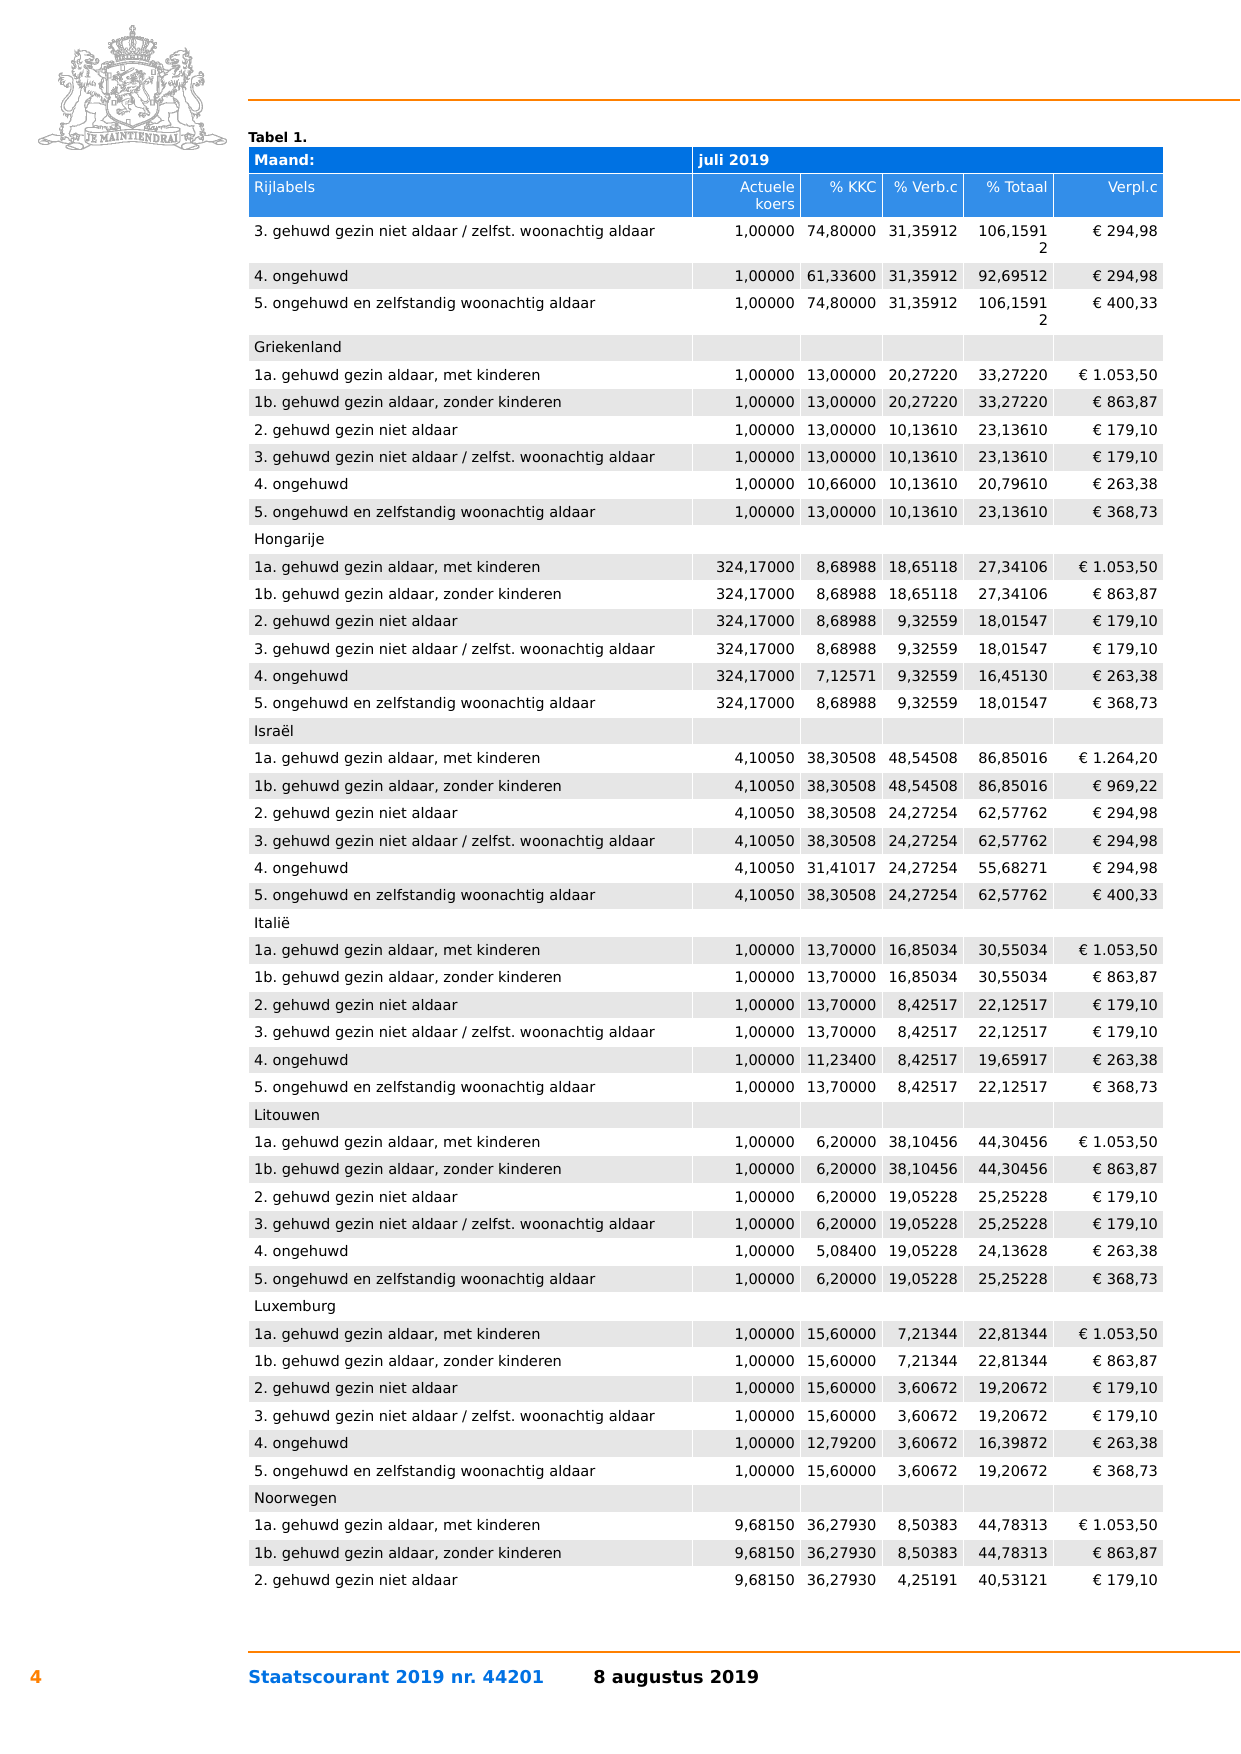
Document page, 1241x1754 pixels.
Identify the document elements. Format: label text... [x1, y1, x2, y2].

table_cell € 179,10 [1054, 417, 1163, 443]
table_cell 23,13610 [964, 444, 1053, 471]
table_cell € 863,87 [1054, 1540, 1163, 1566]
table_cell 324,17000 [693, 636, 800, 662]
table_cell 15,60000 [801, 1376, 882, 1402]
table_cell [801, 718, 882, 744]
table_cell 6,20000 [801, 1156, 882, 1183]
table_cell 3. gehuwd gezin niet aldaar / zelfst. woonachtig aldaar [249, 1211, 692, 1238]
table_cell 1,00000 [693, 1211, 800, 1238]
table_cell 4,10050 [693, 855, 800, 881]
table_cell 18,65118 [883, 581, 963, 607]
table_cell 19,05228 [883, 1239, 963, 1265]
table_cell 36,27930 [801, 1568, 882, 1594]
table_cell [1054, 718, 1163, 744]
table_cell [883, 335, 963, 361]
table_cell 5. ongehuwd en zelfstandig woonachtig aldaar [249, 1074, 692, 1101]
table_cell 1b. gehuwd gezin aldaar, zonder kinderen [249, 1540, 692, 1566]
table_cell 1,00000 [693, 444, 800, 471]
table_cell 18,65118 [883, 554, 963, 580]
table_cell [883, 526, 963, 553]
table_cell 19,20672 [964, 1376, 1053, 1402]
table_cell 27,34106 [964, 581, 1053, 607]
table_cell 38,30508 [801, 773, 882, 799]
table_cell 24,27254 [883, 828, 963, 854]
table_cell 48,54508 [883, 746, 963, 772]
table_cell 15,60000 [801, 1348, 882, 1374]
table_cell 13,70000 [801, 1074, 882, 1101]
table_cell % Totaal [964, 174, 1053, 217]
table_cell 8,68988 [801, 609, 882, 635]
table_cell 24,27254 [883, 855, 963, 881]
table_cell 62,57762 [964, 828, 1053, 854]
table_cell [964, 1485, 1053, 1512]
table_cell 2. gehuwd gezin niet aldaar [249, 1568, 692, 1594]
table_cell 4,10050 [693, 883, 800, 909]
table_cell 6,20000 [801, 1184, 882, 1210]
table_cell 22,81344 [964, 1348, 1053, 1374]
table_cell 13,00000 [801, 389, 882, 416]
table_cell 324,17000 [693, 609, 800, 635]
table_cell 48,54508 [883, 773, 963, 799]
table_cell [693, 1102, 800, 1128]
table_cell 40,53121 [964, 1568, 1053, 1594]
table_cell 8,42517 [883, 1047, 963, 1073]
table_cell 4. ongehuwd [249, 263, 692, 289]
table_cell 324,17000 [693, 554, 800, 580]
table_cell [1054, 1485, 1163, 1512]
table_cell 23,13610 [964, 499, 1053, 525]
table_cell 31,35912 [883, 290, 963, 333]
table_cell 3. gehuwd gezin niet aldaar / zelfst. woonachtig aldaar [249, 1403, 692, 1429]
table_cell 1,00000 [693, 937, 800, 964]
table_cell 74,80000 [801, 219, 882, 262]
table_cell 18,01547 [964, 636, 1053, 662]
table_cell 9,68150 [693, 1513, 800, 1539]
table_cell 16,39872 [964, 1430, 1053, 1457]
table_cell 324,17000 [693, 663, 800, 690]
table_cell € 368,73 [1054, 1458, 1163, 1484]
table_cell 6,20000 [801, 1129, 882, 1155]
table_cell 44,78313 [964, 1540, 1053, 1566]
table_cell 8,42517 [883, 1020, 963, 1046]
table_cell 8,42517 [883, 992, 963, 1018]
table_cell 10,13610 [883, 472, 963, 498]
table_cell 1a. gehuwd gezin aldaar, met kinderen [249, 1513, 692, 1539]
table_cell 106,15912 [964, 290, 1053, 333]
table_cell [883, 718, 963, 744]
table_cell 30,55034 [964, 965, 1053, 991]
table_cell 9,68150 [693, 1540, 800, 1566]
table_cell € 863,87 [1054, 1348, 1163, 1374]
table_cell [964, 1294, 1053, 1320]
table_cell [1054, 910, 1163, 936]
table_cell 1,00000 [693, 290, 800, 333]
table_cell 27,34106 [964, 554, 1053, 580]
table_cell 1a. gehuwd gezin aldaar, met kinderen [249, 746, 692, 772]
table_cell 1a. gehuwd gezin aldaar, met kinderen [249, 1129, 692, 1155]
table_cell 2. gehuwd gezin niet aldaar [249, 992, 692, 1018]
table_cell 19,05228 [883, 1266, 963, 1292]
table_cell € 863,87 [1054, 1156, 1163, 1183]
table_cell € 1.053,50 [1054, 362, 1163, 388]
table_cell 8,68988 [801, 691, 882, 717]
table_cell 15,60000 [801, 1458, 882, 1484]
table_cell 44,78313 [964, 1513, 1053, 1539]
table_cell 33,27220 [964, 389, 1053, 416]
table_cell € 294,98 [1054, 800, 1163, 827]
table_cell [801, 335, 882, 361]
table_cell 24,13628 [964, 1239, 1053, 1265]
table_cell € 1.053,50 [1054, 1321, 1163, 1347]
table_cell juli 2019 [693, 147, 1163, 173]
table_cell [1054, 335, 1163, 361]
table_cell 55,68271 [964, 855, 1053, 881]
table_cell [1054, 1294, 1163, 1320]
table_cell 1,00000 [693, 1239, 800, 1265]
table_cell Verpl.c [1054, 174, 1163, 217]
table_cell 6,20000 [801, 1266, 882, 1292]
table_cell € 1.264,20 [1054, 746, 1163, 772]
table_cell € 179,10 [1054, 636, 1163, 662]
table_cell [801, 1485, 882, 1512]
table_cell 1,00000 [693, 389, 800, 416]
table_cell 36,27930 [801, 1540, 882, 1566]
table_cell [801, 1294, 882, 1320]
table_cell [801, 1102, 882, 1128]
table_cell 10,13610 [883, 444, 963, 471]
table_cell € 179,10 [1054, 992, 1163, 1018]
table_cell 9,68150 [693, 1568, 800, 1594]
table_cell 3. gehuwd gezin niet aldaar / zelfst. woonachtig aldaar [249, 828, 692, 854]
table_cell [964, 718, 1053, 744]
table_cell 1,00000 [693, 1348, 800, 1374]
table_cell 13,00000 [801, 362, 882, 388]
table_cell 5. ongehuwd en zelfstandig woonachtig aldaar [249, 1458, 692, 1484]
table_cell 36,27930 [801, 1513, 882, 1539]
table_cell 38,10456 [883, 1156, 963, 1183]
table_cell 18,01547 [964, 691, 1053, 717]
table_cell € 969,22 [1054, 773, 1163, 799]
table_cell Luxemburg [249, 1294, 692, 1320]
table_cell 38,30508 [801, 800, 882, 827]
table_cell 1,00000 [693, 1376, 800, 1402]
table_cell € 1.053,50 [1054, 937, 1163, 964]
table_cell € 294,98 [1054, 828, 1163, 854]
table_cell 1,00000 [693, 362, 800, 388]
table_cell 4,10050 [693, 800, 800, 827]
table_cell 1,00000 [693, 499, 800, 525]
table_cell 1,00000 [693, 1156, 800, 1183]
table_cell € 294,98 [1054, 855, 1163, 881]
table_cell 1a. gehuwd gezin aldaar, met kinderen [249, 362, 692, 388]
table_cell 1,00000 [693, 1047, 800, 1073]
table_cell 9,32559 [883, 663, 963, 690]
table_cell 15,60000 [801, 1403, 882, 1429]
table_cell 7,21344 [883, 1321, 963, 1347]
table_cell [964, 910, 1053, 936]
table_cell € 179,10 [1054, 1020, 1163, 1046]
table_cell 8,42517 [883, 1074, 963, 1101]
table_cell 1a. gehuwd gezin aldaar, met kinderen [249, 554, 692, 580]
table_cell 1,00000 [693, 1020, 800, 1046]
table_cell [1054, 1102, 1163, 1128]
table_cell € 263,38 [1054, 1239, 1163, 1265]
table_cell 19,65917 [964, 1047, 1053, 1073]
table_cell 1a. gehuwd gezin aldaar, met kinderen [249, 937, 692, 964]
table_cell € 294,98 [1054, 263, 1163, 289]
table_cell 4. ongehuwd [249, 1047, 692, 1073]
table_cell 3,60672 [883, 1430, 963, 1457]
table_cell 20,79610 [964, 472, 1053, 498]
table_cell € 368,73 [1054, 499, 1163, 525]
table_cell 1,00000 [693, 992, 800, 1018]
table_cell [801, 910, 882, 936]
table_cell Rijlabels [249, 174, 692, 217]
table_cell 1,00000 [693, 1184, 800, 1210]
table_cell 2. gehuwd gezin niet aldaar [249, 1376, 692, 1402]
table_cell 44,30456 [964, 1129, 1053, 1155]
table_cell 13,00000 [801, 499, 882, 525]
table_cell 8,50383 [883, 1513, 963, 1539]
table_cell 31,35912 [883, 219, 963, 262]
table_cell 1a. gehuwd gezin aldaar, met kinderen [249, 1321, 692, 1347]
table_cell € 400,33 [1054, 290, 1163, 333]
table_cell 5. ongehuwd en zelfstandig woonachtig aldaar [249, 883, 692, 909]
table_cell 24,27254 [883, 883, 963, 909]
table_cell 1,00000 [693, 1458, 800, 1484]
table_cell Maand: [249, 147, 692, 173]
table_cell 61,33600 [801, 263, 882, 289]
table_cell 4. ongehuwd [249, 1239, 692, 1265]
table_cell 38,30508 [801, 883, 882, 909]
table_cell € 1.053,50 [1054, 1513, 1163, 1539]
table_cell 33,27220 [964, 362, 1053, 388]
table_cell € 1.053,50 [1054, 1129, 1163, 1155]
table_cell Noorwegen [249, 1485, 692, 1512]
table_cell 13,70000 [801, 937, 882, 964]
table_cell 20,27220 [883, 362, 963, 388]
table_cell [801, 526, 882, 553]
table_cell [964, 335, 1053, 361]
table_cell 1b. gehuwd gezin aldaar, zonder kinderen [249, 1348, 692, 1374]
table_cell [1054, 526, 1163, 553]
table_cell 2. gehuwd gezin niet aldaar [249, 609, 692, 635]
table_cell 13,70000 [801, 1020, 882, 1046]
table_cell 1b. gehuwd gezin aldaar, zonder kinderen [249, 389, 692, 416]
table_cell 11,23400 [801, 1047, 882, 1073]
table_cell 1,00000 [693, 1129, 800, 1155]
table_cell 1,00000 [693, 1074, 800, 1101]
table_cell 86,85016 [964, 746, 1053, 772]
table_cell 5. ongehuwd en zelfstandig woonachtig aldaar [249, 1266, 692, 1292]
table_cell 1,00000 [693, 1266, 800, 1292]
table_cell 4,25191 [883, 1568, 963, 1594]
table_cell 8,68988 [801, 554, 882, 580]
table_cell € 863,87 [1054, 581, 1163, 607]
table_cell 18,01547 [964, 609, 1053, 635]
table_cell 1,00000 [693, 1430, 800, 1457]
table_cell [693, 718, 800, 744]
table_cell 22,12517 [964, 1020, 1053, 1046]
table_cell Italië [249, 910, 692, 936]
table_cell % Verb.c [883, 174, 963, 217]
table_cell Actuele koers [693, 174, 800, 217]
table_cell % KKC [801, 174, 882, 217]
table_cell [693, 910, 800, 936]
table_cell 22,81344 [964, 1321, 1053, 1347]
table_cell [693, 335, 800, 361]
table_cell € 863,87 [1054, 965, 1163, 991]
table_cell 324,17000 [693, 691, 800, 717]
table_cell 10,13610 [883, 499, 963, 525]
table_cell € 179,10 [1054, 1184, 1163, 1210]
table_cell 25,25228 [964, 1184, 1053, 1210]
table_cell € 294,98 [1054, 219, 1163, 262]
table_cell [883, 1102, 963, 1128]
table_cell 1,00000 [693, 263, 800, 289]
table_cell 4. ongehuwd [249, 663, 692, 690]
table_cell Israël [249, 718, 692, 744]
table_cell 23,13610 [964, 417, 1053, 443]
table_cell € 1.053,50 [1054, 554, 1163, 580]
table_cell 38,30508 [801, 746, 882, 772]
table_cell 38,30508 [801, 828, 882, 854]
table_cell 19,20672 [964, 1403, 1053, 1429]
table_cell 1,00000 [693, 417, 800, 443]
table_cell [883, 910, 963, 936]
table_cell 19,20672 [964, 1458, 1053, 1484]
table_cell 13,00000 [801, 444, 882, 471]
table_cell 324,17000 [693, 581, 800, 607]
table_cell € 263,38 [1054, 1430, 1163, 1457]
table_cell Hongarije [249, 526, 692, 553]
table_cell 38,10456 [883, 1129, 963, 1155]
table_cell 7,21344 [883, 1348, 963, 1374]
table_cell 1b. gehuwd gezin aldaar, zonder kinderen [249, 581, 692, 607]
table_cell 15,60000 [801, 1321, 882, 1347]
table_cell 1,00000 [693, 472, 800, 498]
table_cell 9,32559 [883, 609, 963, 635]
table_cell 1b. gehuwd gezin aldaar, zonder kinderen [249, 965, 692, 991]
table_cell 1b. gehuwd gezin aldaar, zonder kinderen [249, 1156, 692, 1183]
table_cell 30,55034 [964, 937, 1053, 964]
table_cell 1b. gehuwd gezin aldaar, zonder kinderen [249, 773, 692, 799]
table_cell 3. gehuwd gezin niet aldaar / zelfst. woonachtig aldaar [249, 444, 692, 471]
table_cell € 263,38 [1054, 663, 1163, 690]
table_cell 31,41017 [801, 855, 882, 881]
table_cell 1,00000 [693, 965, 800, 991]
table_cell 4. ongehuwd [249, 855, 692, 881]
table_cell 19,05228 [883, 1211, 963, 1238]
table_cell 3. gehuwd gezin niet aldaar / zelfst. woonachtig aldaar [249, 219, 692, 262]
table_cell € 179,10 [1054, 1376, 1163, 1402]
table_cell 24,27254 [883, 800, 963, 827]
table_cell 106,15912 [964, 219, 1053, 262]
table_cell 7,12571 [801, 663, 882, 690]
table_cell € 263,38 [1054, 472, 1163, 498]
table_cell 22,12517 [964, 992, 1053, 1018]
table_cell € 179,10 [1054, 1403, 1163, 1429]
table_cell 25,25228 [964, 1211, 1053, 1238]
table_cell 2. gehuwd gezin niet aldaar [249, 800, 692, 827]
table_cell € 863,87 [1054, 389, 1163, 416]
table_cell 12,79200 [801, 1430, 882, 1457]
table_cell 4. ongehuwd [249, 1430, 692, 1457]
table_cell 22,12517 [964, 1074, 1053, 1101]
table_cell 86,85016 [964, 773, 1053, 799]
table_cell [964, 1102, 1053, 1128]
table_cell € 179,10 [1054, 1568, 1163, 1594]
table_cell € 368,73 [1054, 1074, 1163, 1101]
table_cell 13,70000 [801, 992, 882, 1018]
table_cell 16,45130 [964, 663, 1053, 690]
table_cell € 368,73 [1054, 691, 1163, 717]
table_cell 5,08400 [801, 1239, 882, 1265]
table_cell 19,05228 [883, 1184, 963, 1210]
table_cell 31,35912 [883, 263, 963, 289]
table_cell 3,60672 [883, 1376, 963, 1402]
table_cell € 400,33 [1054, 883, 1163, 909]
table_cell 13,00000 [801, 417, 882, 443]
table_cell 5. ongehuwd en zelfstandig woonachtig aldaar [249, 499, 692, 525]
table_cell € 368,73 [1054, 1266, 1163, 1292]
table_cell [693, 1485, 800, 1512]
table_cell [883, 1294, 963, 1320]
table_cell 6,20000 [801, 1211, 882, 1238]
table_cell 3,60672 [883, 1458, 963, 1484]
table_header Tabel 1. [248, 130, 1163, 146]
table_cell 1,00000 [693, 1403, 800, 1429]
table_cell 16,85034 [883, 937, 963, 964]
table_cell [964, 526, 1053, 553]
table_cell 92,69512 [964, 263, 1053, 289]
table_cell 1,00000 [693, 1321, 800, 1347]
table_cell 62,57762 [964, 800, 1053, 827]
table_cell 2. gehuwd gezin niet aldaar [249, 417, 692, 443]
picture [38, 25, 227, 150]
table_cell 4,10050 [693, 828, 800, 854]
table_cell 16,85034 [883, 965, 963, 991]
table_cell 2. gehuwd gezin niet aldaar [249, 1184, 692, 1210]
table_cell 5. ongehuwd en zelfstandig woonachtig aldaar [249, 290, 692, 333]
table_cell € 179,10 [1054, 444, 1163, 471]
table_cell 8,50383 [883, 1540, 963, 1566]
table_cell € 263,38 [1054, 1047, 1163, 1073]
table_cell € 179,10 [1054, 609, 1163, 635]
table_cell 62,57762 [964, 883, 1053, 909]
table_cell 3. gehuwd gezin niet aldaar / zelfst. woonachtig aldaar [249, 636, 692, 662]
table_cell 20,27220 [883, 389, 963, 416]
table_cell 44,30456 [964, 1156, 1053, 1183]
table_cell Litouwen [249, 1102, 692, 1128]
table_cell 25,25228 [964, 1266, 1053, 1292]
table_cell 5. ongehuwd en zelfstandig woonachtig aldaar [249, 691, 692, 717]
table_cell 9,32559 [883, 636, 963, 662]
table_cell 4,10050 [693, 773, 800, 799]
table_cell [693, 1294, 800, 1320]
table_cell 10,66000 [801, 472, 882, 498]
table_cell 10,13610 [883, 417, 963, 443]
table_cell [693, 526, 800, 553]
table_cell 3. gehuwd gezin niet aldaar / zelfst. woonachtig aldaar [249, 1020, 692, 1046]
table_cell 1,00000 [693, 219, 800, 262]
table_cell 8,68988 [801, 636, 882, 662]
table_cell 4,10050 [693, 746, 800, 772]
table_cell 3,60672 [883, 1403, 963, 1429]
table_cell [883, 1485, 963, 1512]
table_cell 8,68988 [801, 581, 882, 607]
table_cell 74,80000 [801, 290, 882, 333]
table_cell 13,70000 [801, 965, 882, 991]
table_cell 4. ongehuwd [249, 472, 692, 498]
table_cell Griekenland [249, 335, 692, 361]
table_cell € 179,10 [1054, 1211, 1163, 1238]
table_cell 9,32559 [883, 691, 963, 717]
